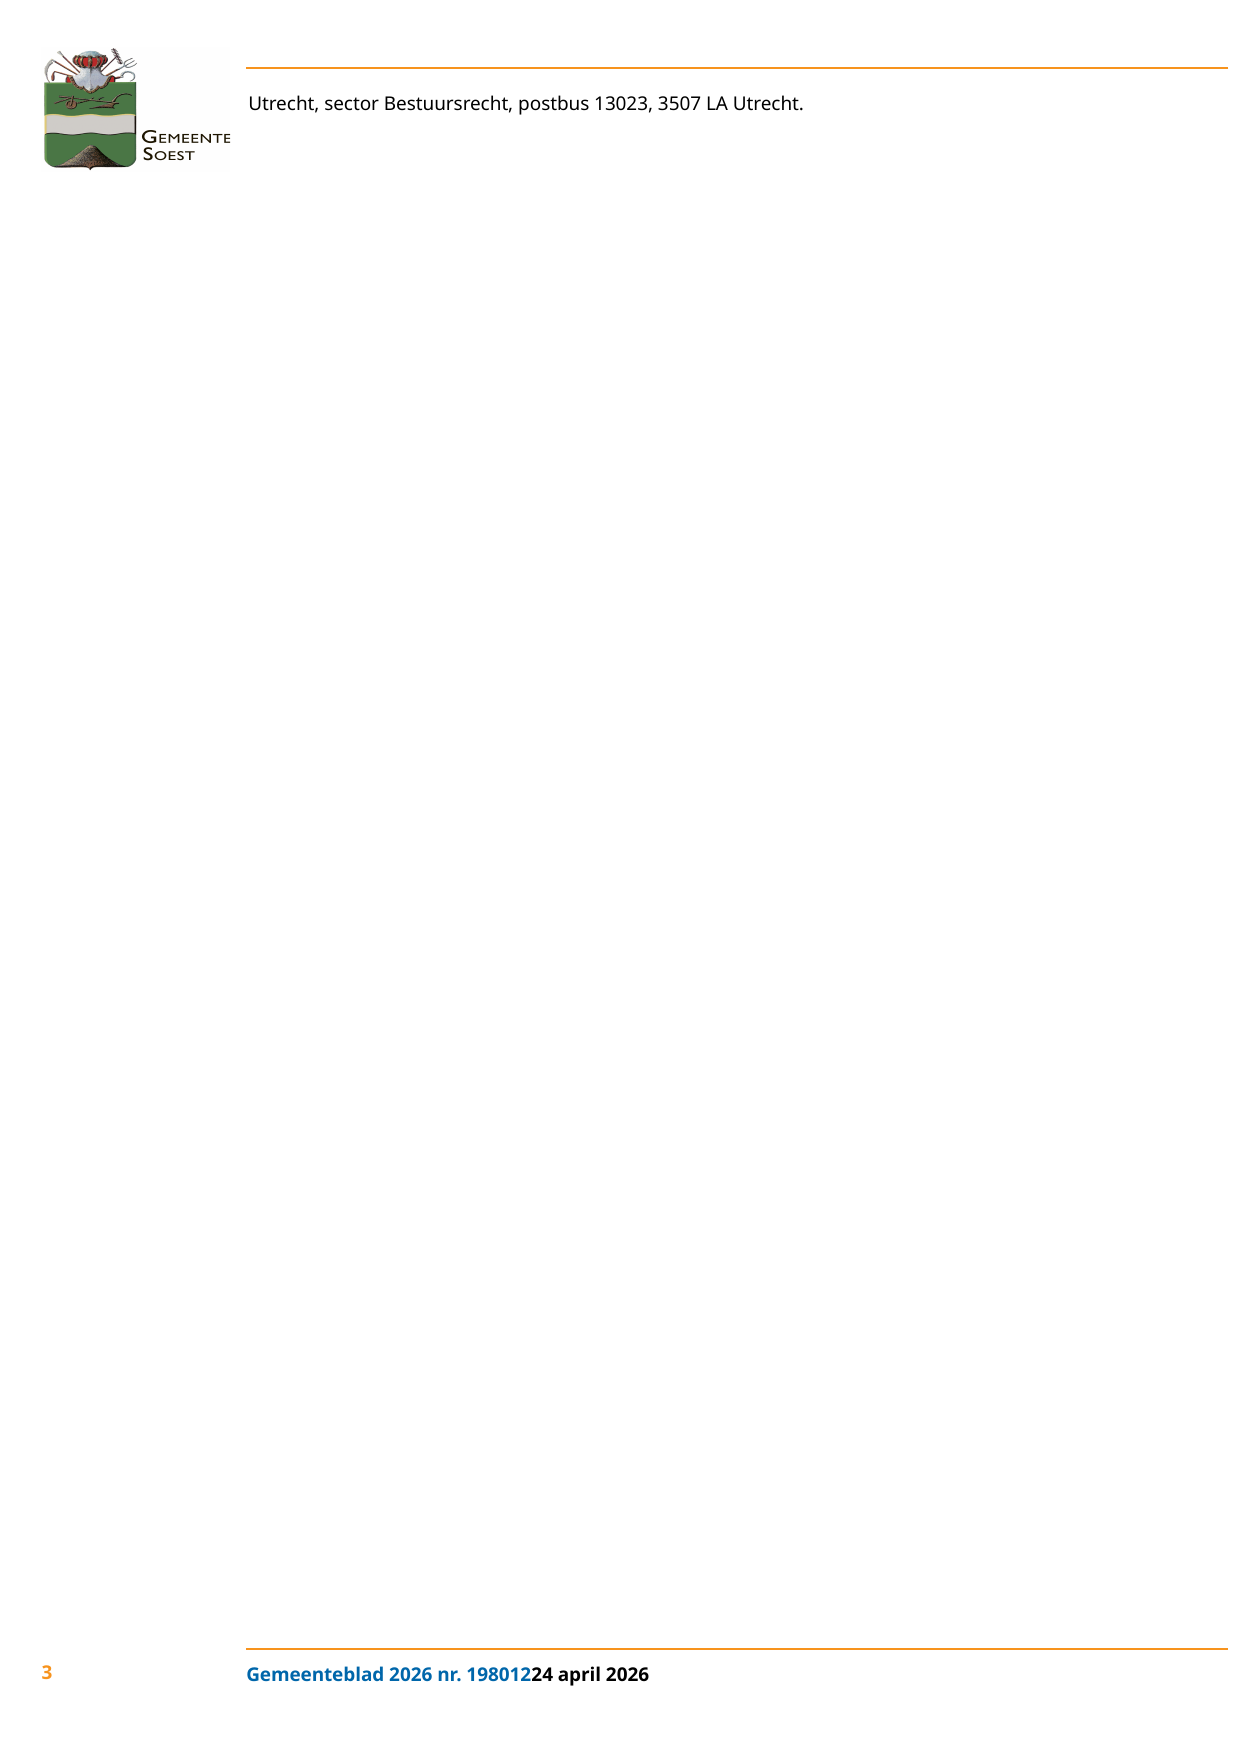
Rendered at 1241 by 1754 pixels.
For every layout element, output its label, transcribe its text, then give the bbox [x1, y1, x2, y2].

text Utrecht, sector Bestuursrecht, postbus 13023, 3507 LA Utrecht. [248, 95, 1152, 114]
picture [41, 47, 231, 172]
